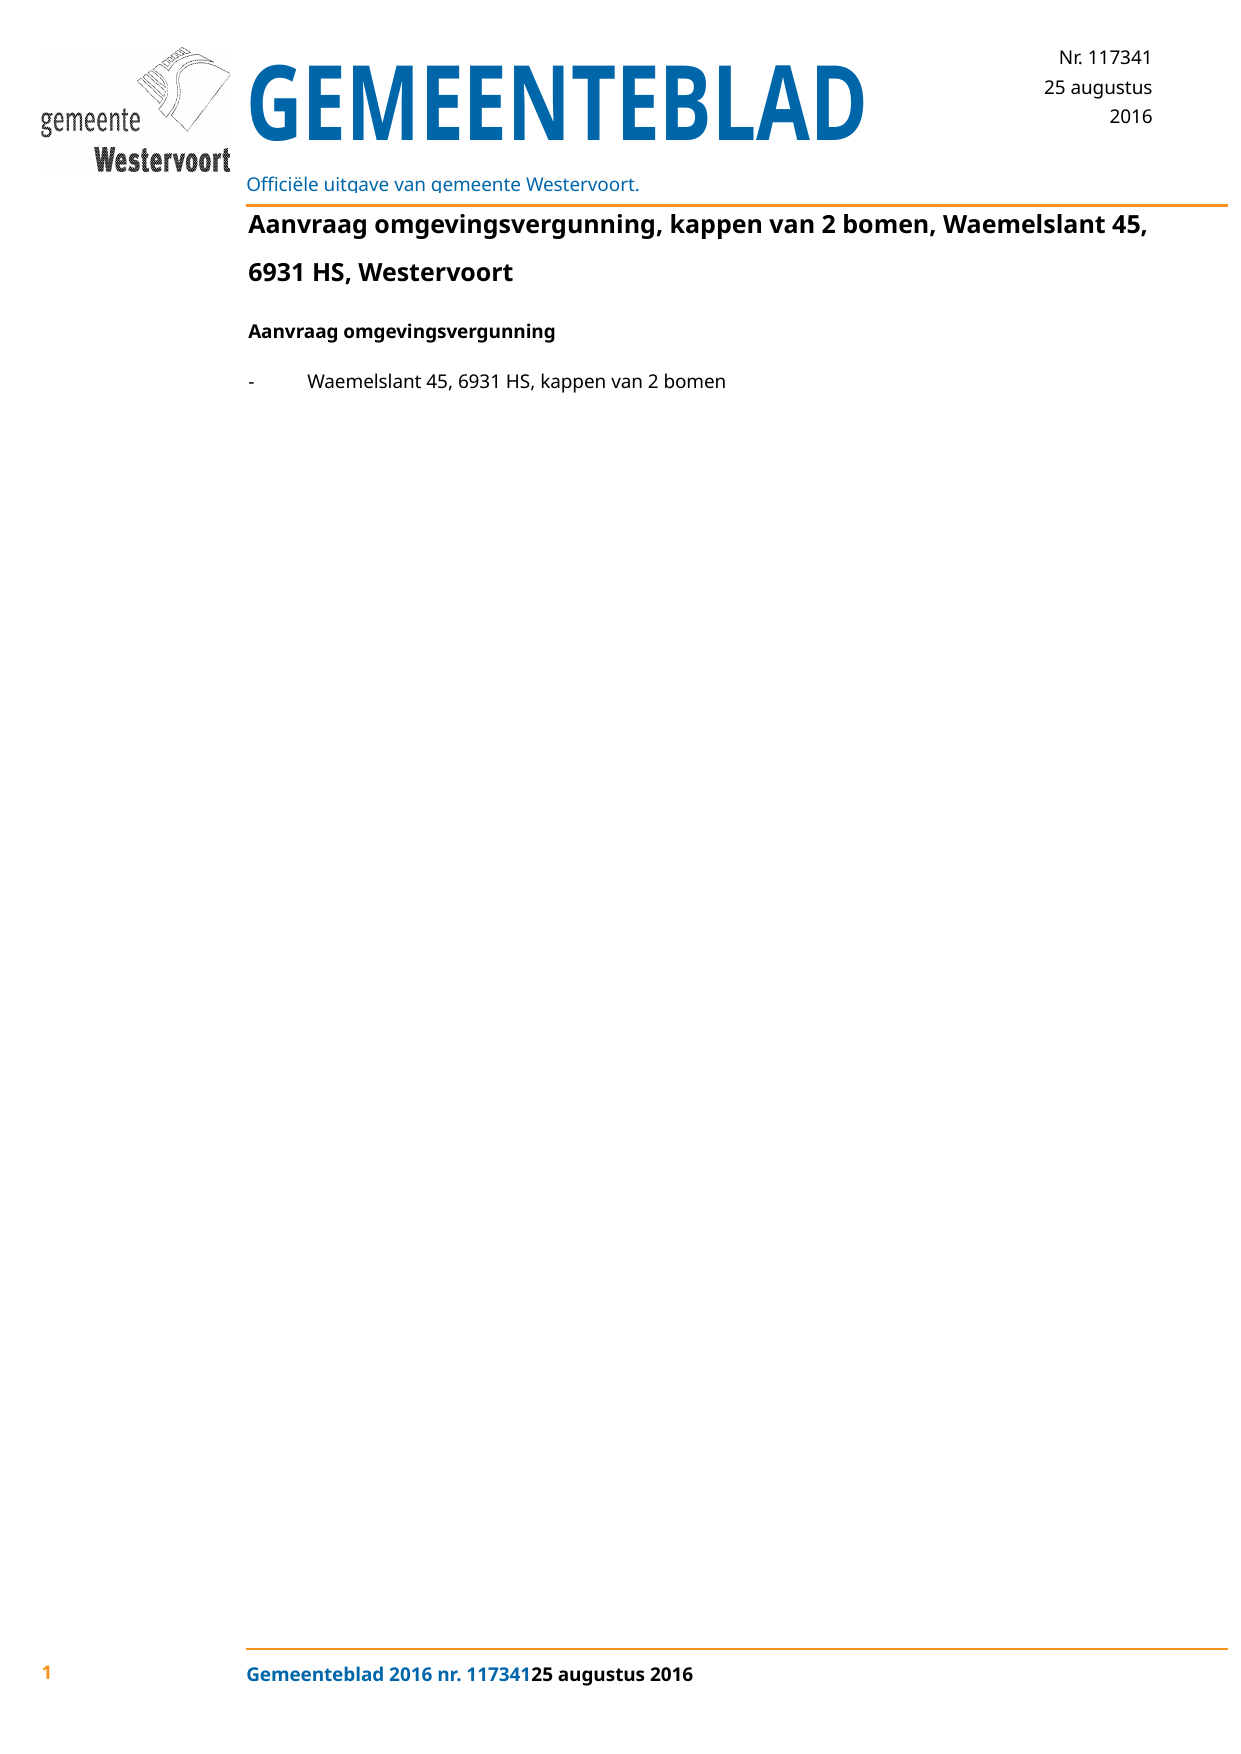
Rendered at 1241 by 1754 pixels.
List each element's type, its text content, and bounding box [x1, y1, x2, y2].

picture [41, 47, 231, 172]
text Aanvraag omgevingsvergunning, kappen van 2 bomen, Waemelslant 45, 6931 HS, Westervoort [248, 207, 1152, 288]
text Aanvraag omgevingsvergunning [248, 318, 1152, 344]
list Waemelslant 45, 6931 HS, kappen van 2 bomen [248, 368, 1152, 394]
